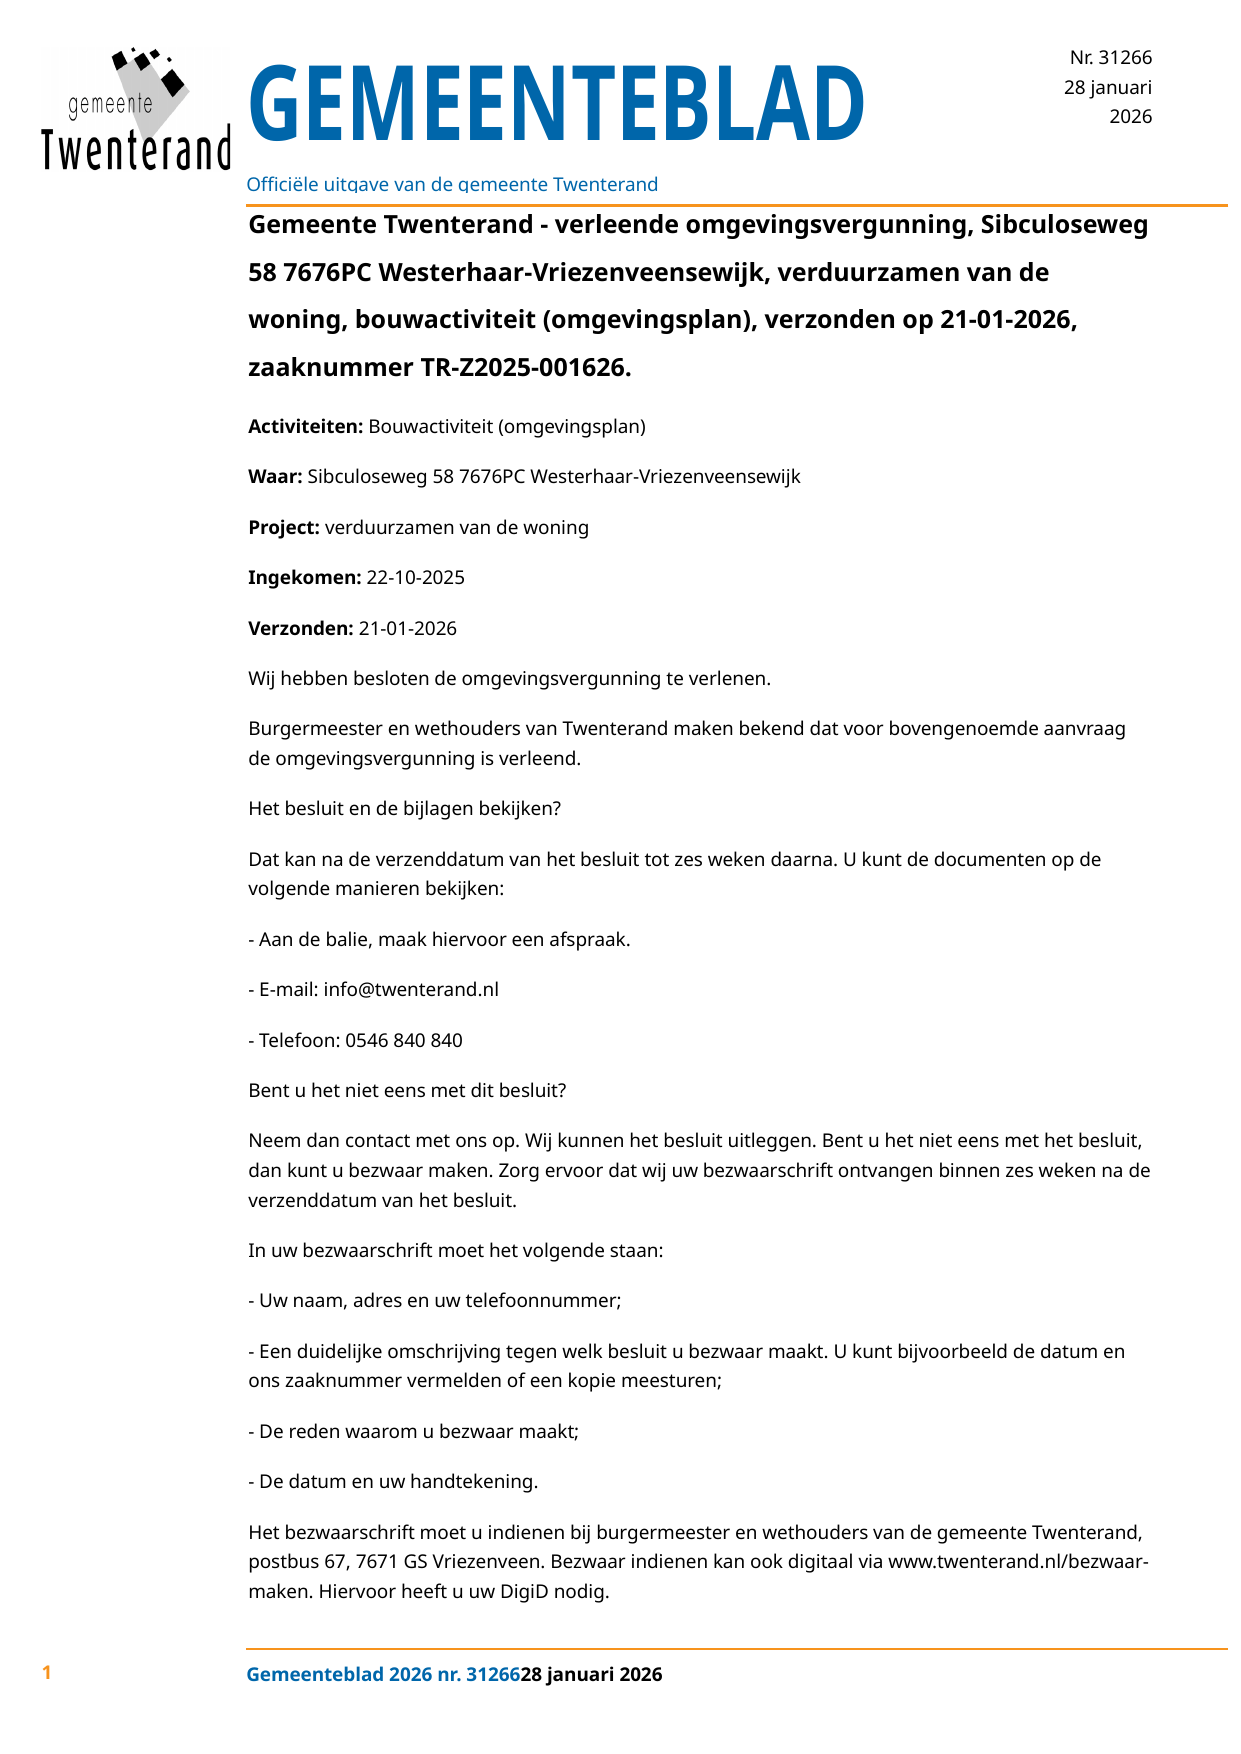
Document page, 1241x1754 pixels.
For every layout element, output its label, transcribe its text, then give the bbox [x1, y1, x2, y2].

text - E-mail: info@twenterand.nl [248, 976, 1152, 1002]
text - Een duidelijke omschrijving tegen welk besluit u bezwaar maakt. U kunt bijvoorbeeld de datum en ons zaaknummer vermelden of een kopie meesturen; [248, 1338, 1152, 1393]
text Project: verduurzamen van de woning [248, 514, 1152, 540]
text - Telefoon: 0546 840 840 [248, 1027, 1152, 1053]
text Het besluit en de bijlagen bekijken? [248, 796, 1152, 821]
text Gemeente Twenterand - verleende omgevingsvergunning, Sibculoseweg 58 7676PC Westerhaar-Vriezenveensewijk, verduurzamen van de woning, bouwactiviteit (omgevingsplan), verzonden op 21-01-2026, zaaknummer TR-Z2025-001626. [248, 207, 1152, 384]
text - Aan de balie, maak hiervoor een afspraak. [248, 926, 1152, 952]
text - Uw naam, adres en uw telefoonnummer; [248, 1288, 1152, 1313]
text Wij hebben besloten de omgevingsvergunning te verlenen. [248, 665, 1152, 691]
text Ingekomen: 22-10-2025 [248, 564, 1152, 590]
picture [41, 47, 231, 172]
text - De datum en uw handtekening. [248, 1468, 1152, 1494]
text Bent u het niet eens met dit besluit? [248, 1077, 1152, 1103]
text Activiteiten: Bouwactiviteit (omgevingsplan) [248, 413, 1152, 439]
text Dat kan na de verzenddatum van het besluit tot zes weken daarna. U kunt de documenten op de volgende manieren bekijken: [248, 846, 1152, 901]
text Verzonden: 21-01-2026 [248, 615, 1152, 641]
text Waar: Sibculoseweg 58 7676PC Westerhaar-Vriezenveensewijk [248, 463, 1152, 489]
text - De reden waarom u bezwaar maakt; [248, 1418, 1152, 1444]
text Burgermeester en wethouders van Twenterand maken bekend dat voor bovengenoemde aanvraag de omgevingsvergunning is verleend. [248, 716, 1152, 771]
text Het bezwaarschrift moet u indienen bij burgermeester en wethouders van de gemeente Twenterand, postbus 67, 7671 GS Vriezenveen. Bezwaar indienen kan ook digitaal via www.twenterand.nl/bezwaar-maken. Hiervoor heeft u uw DigiD nodig. [248, 1519, 1152, 1604]
text In uw bezwaarschrift moet het volgende staan: [248, 1237, 1152, 1263]
text Neem dan contact met ons op. Wij kunnen het besluit uitleggen. Bent u het niet eens met het besluit, dan kunt u bezwaar maken. Zorg ervoor dat wij uw bezwaarschrift ontvangen binnen zes weken na de verzenddatum van het besluit. [248, 1128, 1152, 1213]
